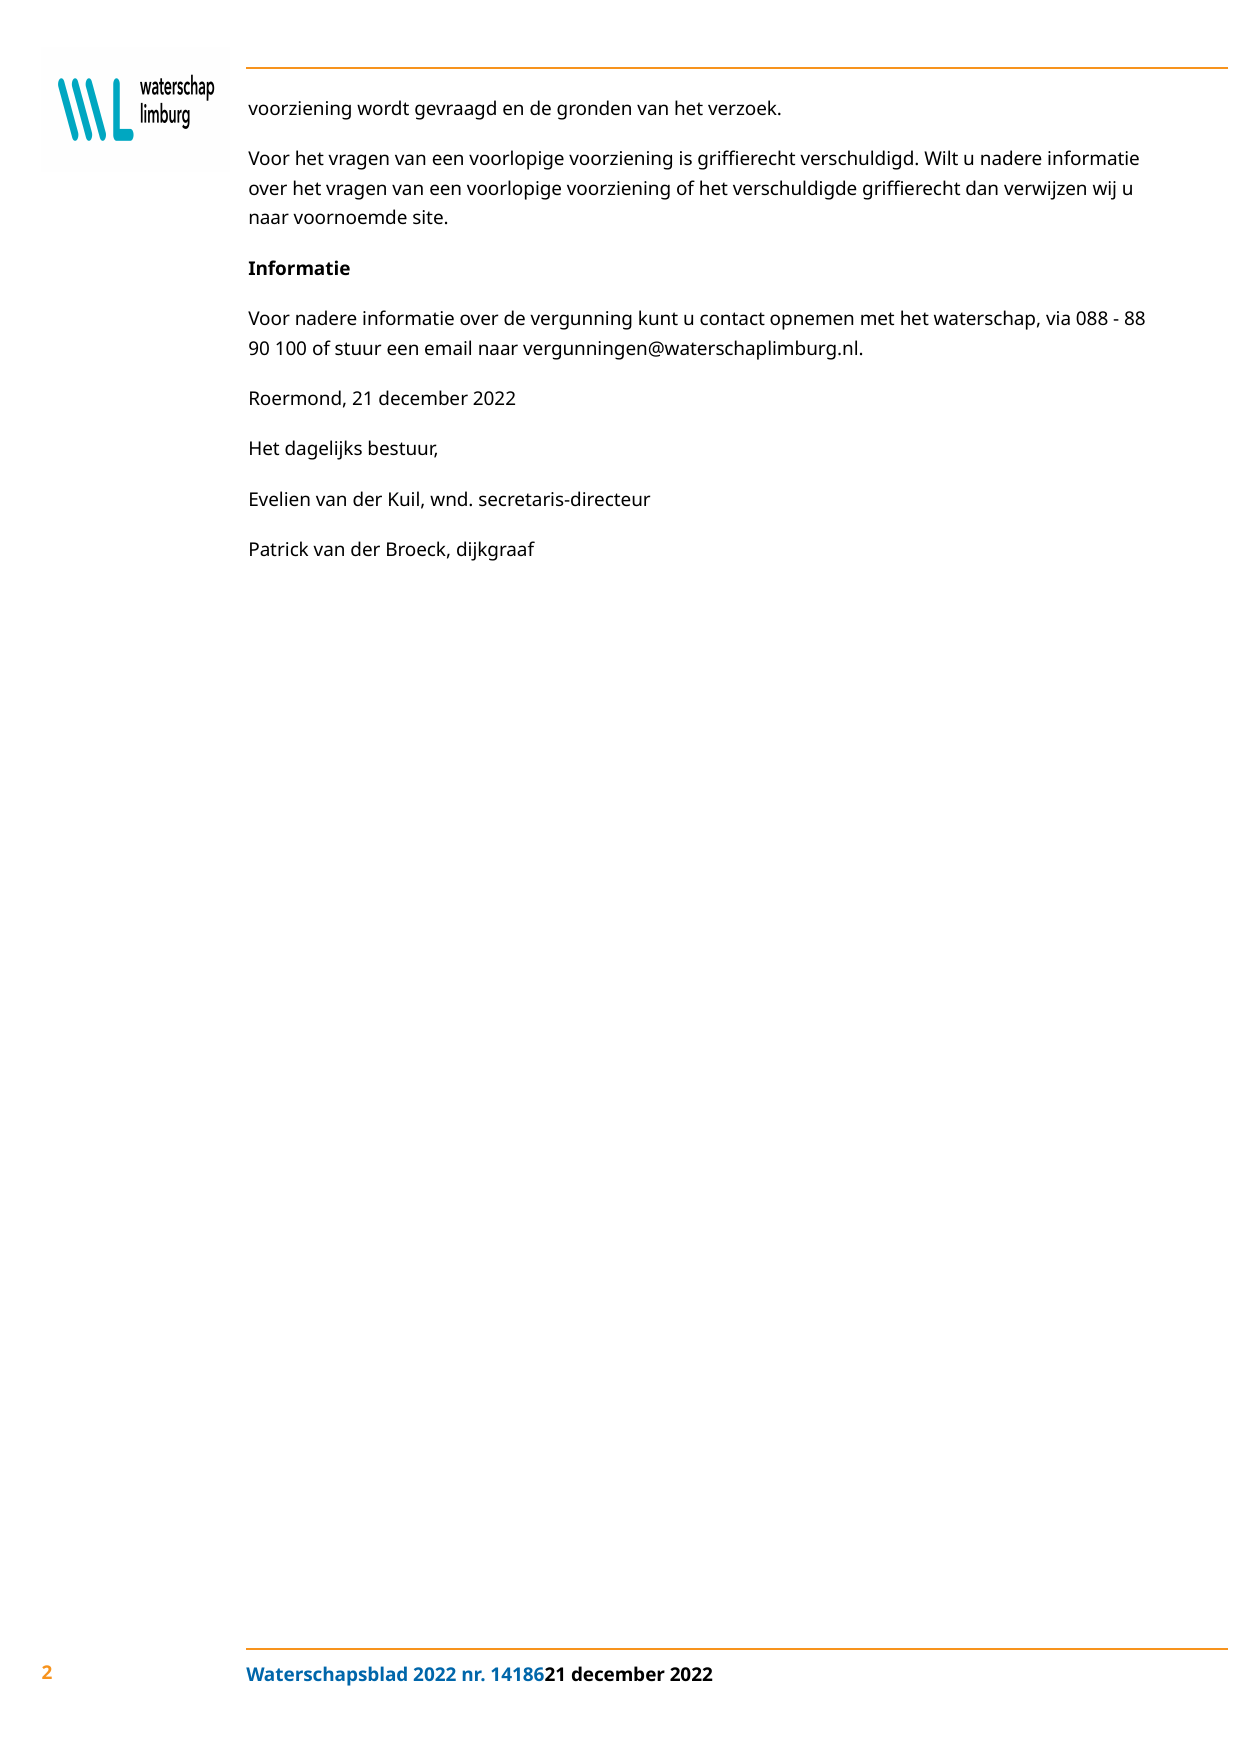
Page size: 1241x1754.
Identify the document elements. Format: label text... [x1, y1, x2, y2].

text voorziening wordt gevraagd en de gronden van het verzoek. [248, 95, 1152, 121]
text Informatie [248, 255, 1152, 281]
text Patrick van der Broeck, dijkgraaf [248, 536, 1152, 562]
text Voor nadere informatie over de vergunning kunt u contact opnemen met het waterschap, via 088 - 88 90 100 of stuur een email naar vergunningen@waterschaplimburg.nl. [248, 305, 1152, 361]
text Voor het vragen van een voorlopige voorziening is griffierecht verschuldigd. Wilt u nadere informatie over het vragen van een voorlopige voorziening of het verschuldigde griffierecht dan verwijzen wij u naar voornoemde site. [248, 145, 1152, 230]
picture [41, 47, 231, 172]
text Roermond, 21 december 2022 [248, 385, 1152, 411]
text Het dagelijks bestuur, [248, 436, 1152, 461]
text Evelien van der Kuil, wnd. secretaris-directeur [248, 486, 1152, 512]
